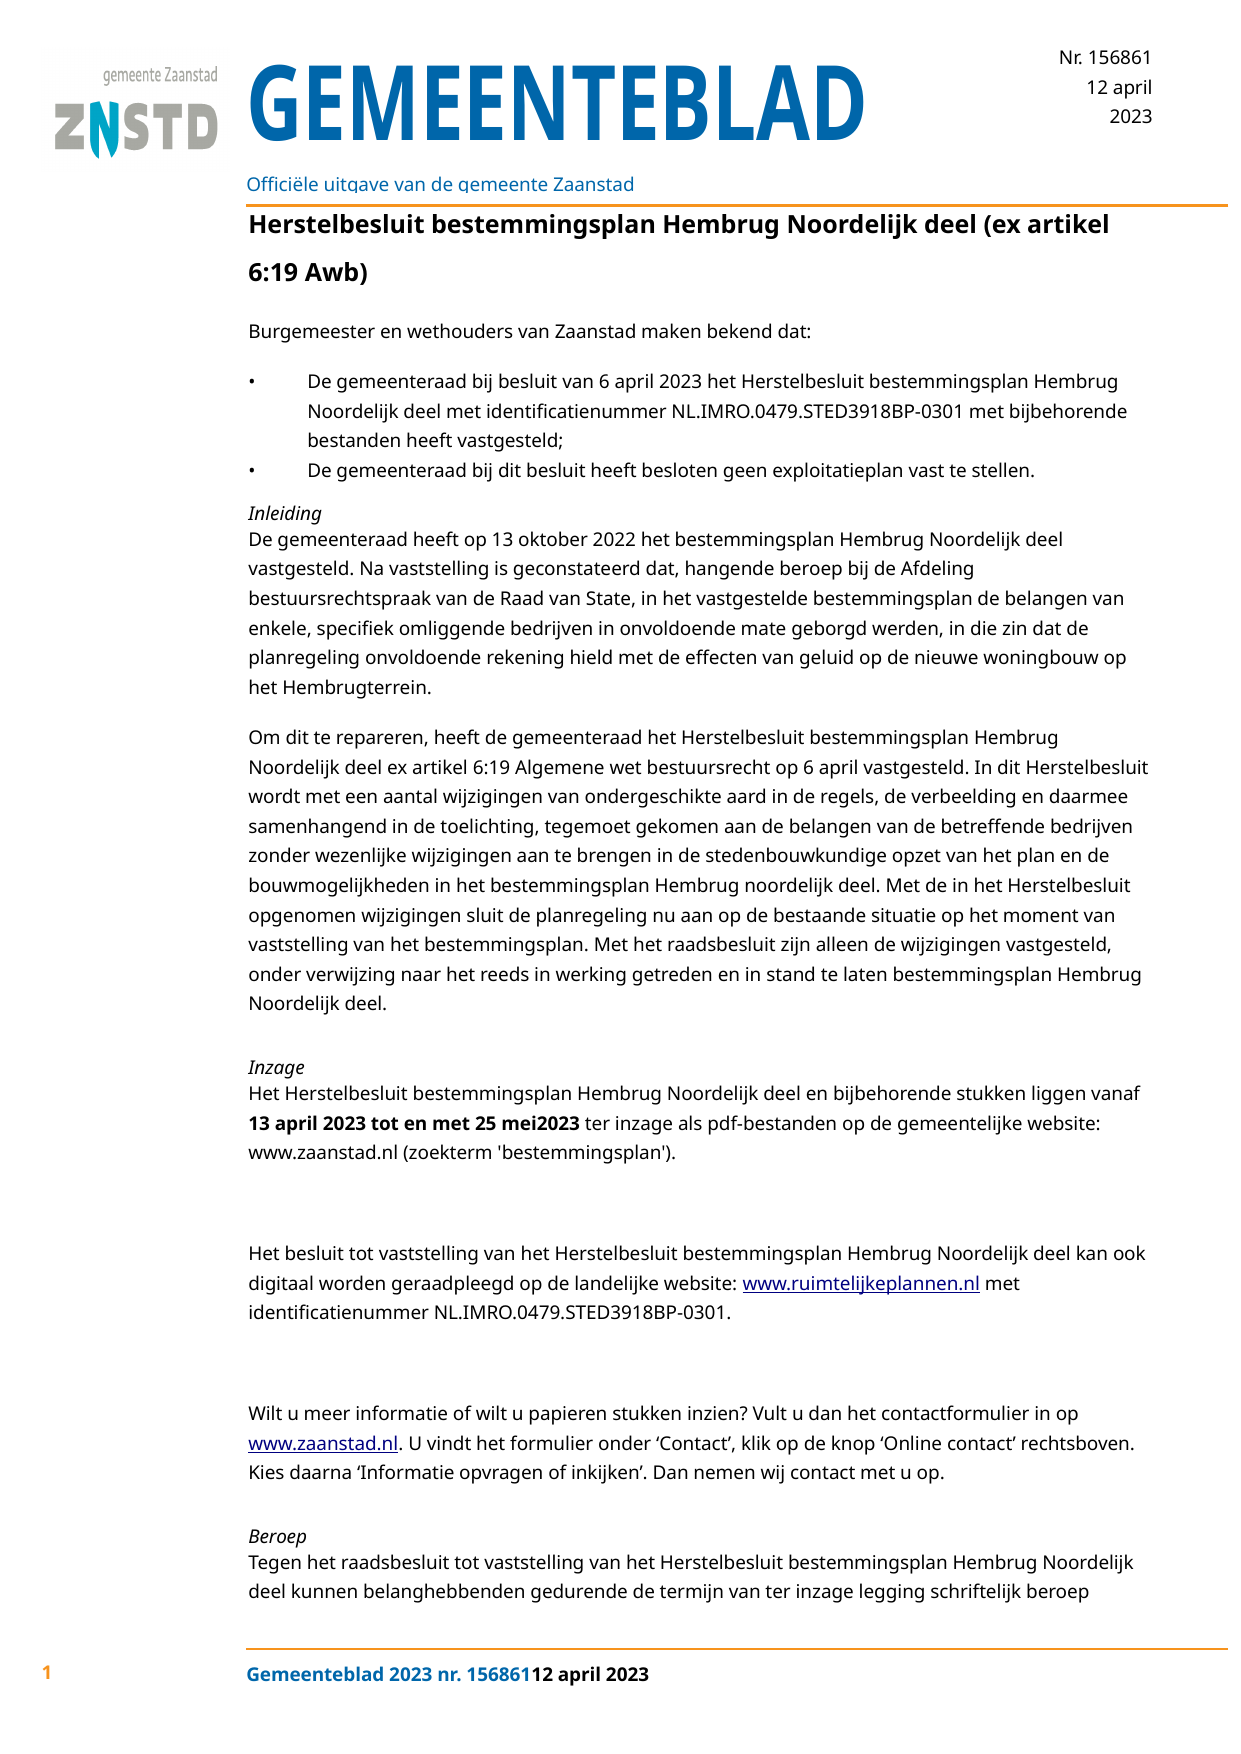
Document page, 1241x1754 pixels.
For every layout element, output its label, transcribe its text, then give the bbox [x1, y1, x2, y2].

text Burgemeester en wethouders van Zaanstad maken bekend dat: [248, 318, 1152, 344]
list De gemeenteraad bij besluit van 6 april 2023 het Herstelbesluit bestemmingsplan Hembrug Noordelijk deel met identificatienummer NL.IMRO.0479.STED3918BP-0301 met bijbehorende bestanden heeft vastgesteld; [248, 368, 1152, 453]
text Om dit te repareren, heeft de gemeenteraad het Herstelbesluit bestemmingsplan Hembrug Noordelijk deel ex artikel 6:19 Algemene wet bestuursrecht op 6 april vastgesteld. In dit Herstelbesluit wordt met een aantal wijzigingen van ondergeschikte aard in de regels, de verbeelding en daarmee samenhangend in de toelichting, tegemoet gekomen aan de belangen van de betreffende bedrijven zonder wezenlijke wijzigingen aan te brengen in de stedenbouwkundige opzet van het plan en de bouwmogelijkheden in het bestemmingsplan Hembrug noordelijk deel. Met de in het Herstelbesluit opgenomen wijzigingen sluit de planregeling nu aan op de bestaande situatie op het moment van vaststelling van het bestemmingsplan. Met het raadsbesluit zijn alleen de wijzigingen vastgesteld, onder verwijzing naar het reeds in werking getreden en in stand te laten bestemmingsplan Hembrug Noordelijk deel. [248, 724, 1152, 1016]
text Het Herstelbesluit bestemmingsplan Hembrug Noordelijk deel en bijbehorende stukken liggen vanaf 13 april 2023 tot en met 25 mei2023 ter inzage als pdf-bestanden op de gemeentelijke website: www.zaanstad.nl (zoekterm 'bestemmingsplan'). [248, 1080, 1152, 1165]
text Inleiding [248, 500, 1152, 526]
text Wilt u meer informatie of wilt u papieren stukken inzien? Vult u dan het contactformulier in op www.zaanstad.nl. U vindt het formulier onder ‘Contact’, klik op de knop ‘Online contact’ rechtsboven. Kies daarna ‘Informatie opvragen of inkijken’. Dan nemen wij contact met u op. [248, 1400, 1152, 1485]
text Het besluit tot vaststelling van het Herstelbesluit bestemmingsplan Hembrug Noordelijk deel kan ook digitaal worden geraadpleegd op de landelijke website: www.ruimtelijkeplannen.nl met identificatienummer NL.IMRO.0479.STED3918BP-0301. [248, 1240, 1152, 1325]
text Beroep [248, 1523, 1152, 1549]
picture [41, 47, 231, 172]
text Inzage [248, 1054, 1152, 1080]
text Herstelbesluit bestemmingsplan Hembrug Noordelijk deel (ex artikel 6:19 Awb) [248, 207, 1152, 288]
text Tegen het raadsbesluit tot vaststelling van het Herstelbesluit bestemmingsplan Hembrug Noordelijk deel kunnen belanghebbenden gedurende de termijn van ter inzage legging schriftelijk beroep [248, 1549, 1152, 1604]
list De gemeenteraad bij dit besluit heeft besloten geen exploitatieplan vast te stellen. [248, 457, 1152, 483]
text De gemeenteraad heeft op 13 oktober 2022 het bestemmingsplan Hembrug Noordelijk deel vastgesteld. Na vaststelling is geconstateerd dat, hangende beroep bij de Afdeling bestuursrechtspraak van de Raad van State, in het vastgestelde bestemmingsplan de belangen van enkele, specifiek omliggende bedrijven in onvoldoende mate geborgd werden, in die zin dat de planregeling onvoldoende rekening hield met de effecten van geluid op de nieuwe woningbouw op het Hembrugterrein. [248, 526, 1152, 699]
